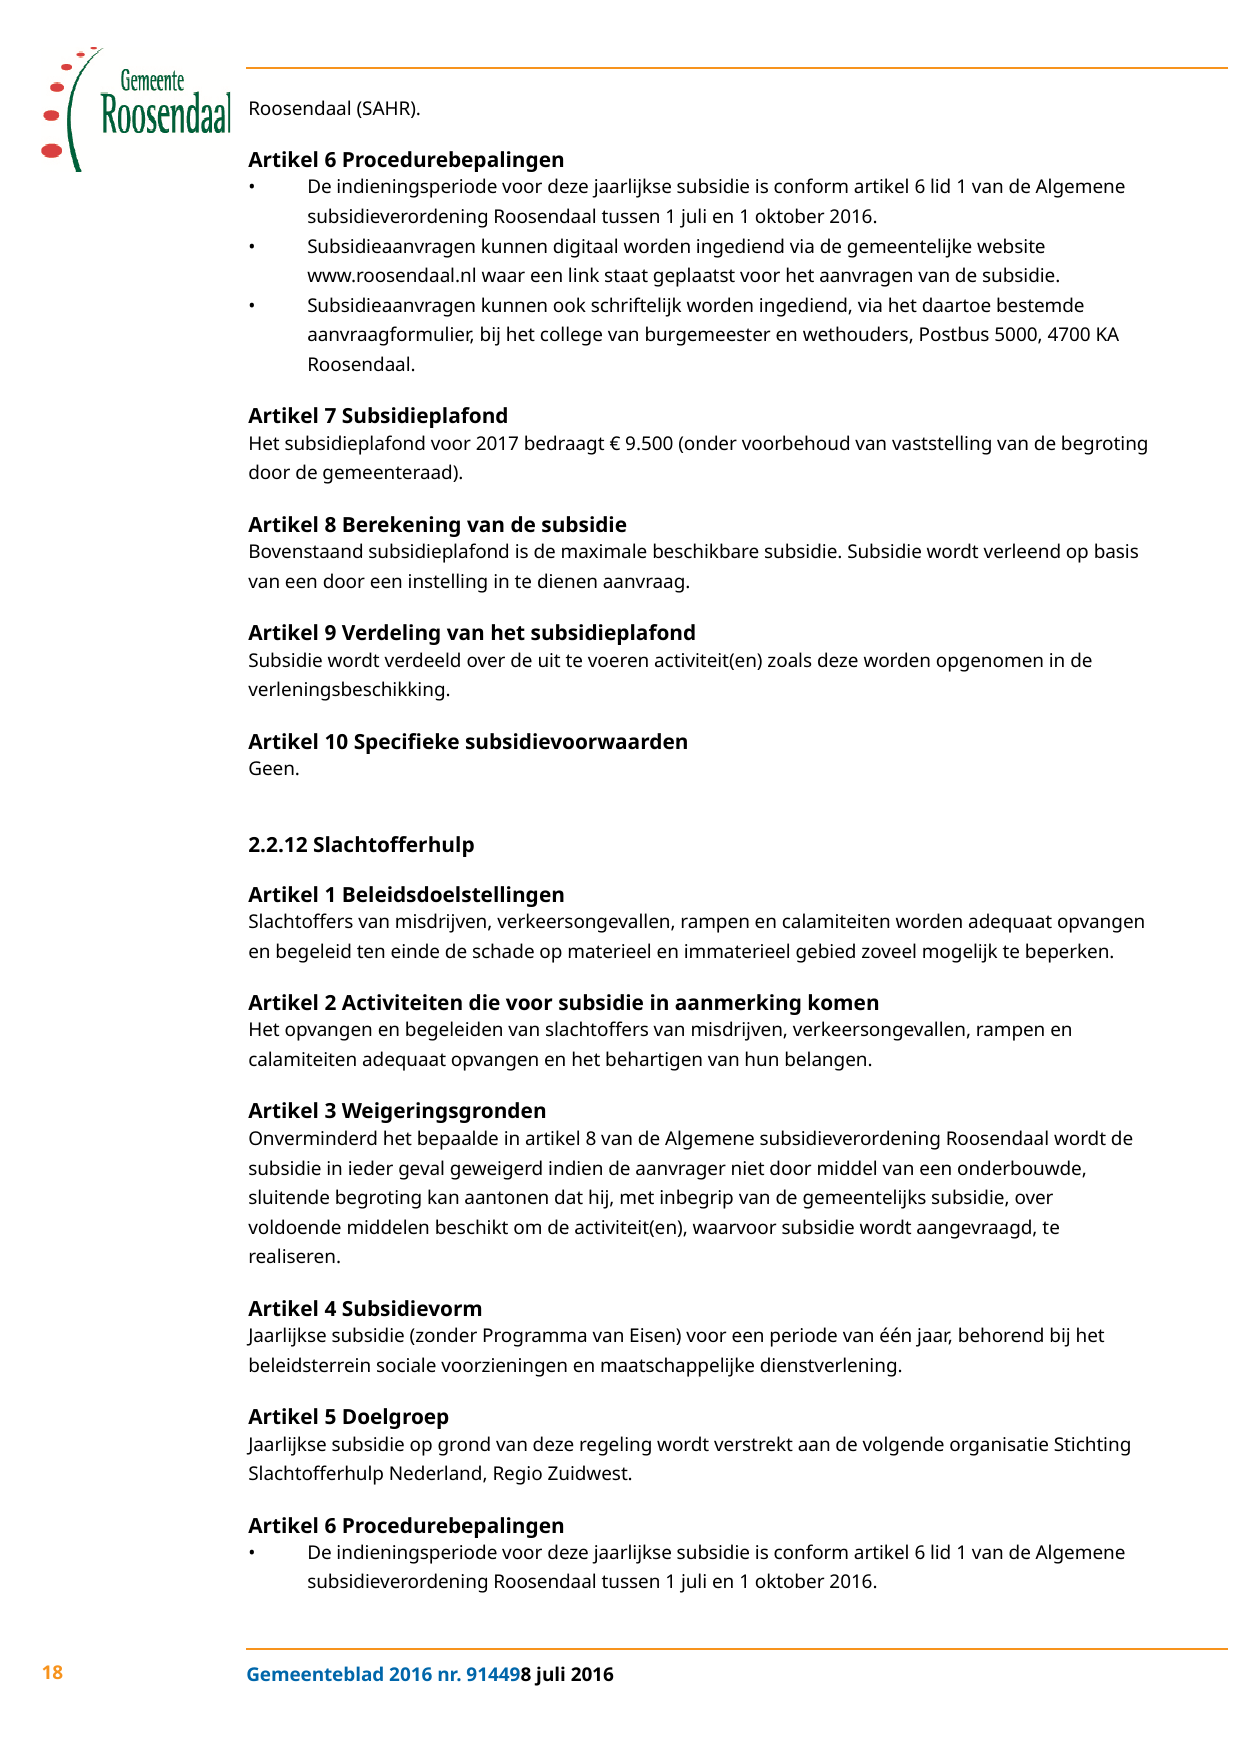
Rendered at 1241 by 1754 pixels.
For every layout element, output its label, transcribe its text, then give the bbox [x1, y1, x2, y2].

text Artikel 7 Subsidieplafond [248, 402, 1152, 430]
text Artikel 10 Specifieke subsidievoorwaarden [248, 727, 1152, 755]
text 2.2.12 Slachtofferhulp [248, 831, 1152, 859]
text Artikel 2 Activiteiten die voor subsidie in aanmerking komen [248, 988, 1152, 1017]
text Onverminderd het bepaalde in artikel 8 van de Algemene subsidieverordening Roosendaal wordt de subsidie in ieder geval geweigerd indien de aanvrager niet door middel van een onderbouwde, sluitende begroting kan aantonen dat hij, met inbegrip van de gemeentelijks subsidie, over voldoende middelen beschikt om de activiteit(en), waarvoor subsidie wordt aangevraagd, te realiseren. [248, 1125, 1152, 1269]
text Bovenstaand subsidieplafond is de maximale beschikbare subsidie. Subsidie wordt verleend op basis van een door een instelling in te dienen aanvraag. [248, 538, 1152, 594]
text Slachtoffers van misdrijven, verkeersongevallen, rampen en calamiteiten worden adequaat opvangen en begeleid ten einde de schade op materieel en immaterieel gebied zoveel mogelijk te beperken. [248, 908, 1152, 963]
text Artikel 9 Verdeling van het subsidieplafond [248, 618, 1152, 647]
text Artikel 4 Subsidievorm [248, 1294, 1152, 1322]
text Artikel 3 Weigeringsgronden [248, 1097, 1152, 1125]
text Artikel 6 Procedurebepalingen [248, 145, 1152, 174]
text Het opvangen en begeleiden van slachtoffers van misdrijven, verkeersongevallen, rampen en calamiteiten adequaat opvangen en het behartigen van hun belangen. [248, 1017, 1152, 1072]
text Artikel 1 Beleidsdoelstellingen [248, 880, 1152, 908]
text Het subsidieplafond voor 2017 bedraagt € 9.500 (onder voorbehoud van vaststelling van de begroting door de gemeenteraad). [248, 430, 1152, 485]
text Roosendaal (SAHR). [248, 95, 1152, 121]
text Artikel 8 Berekening van de subsidie [248, 510, 1152, 538]
text Artikel 6 Procedurebepalingen [248, 1511, 1152, 1539]
text Jaarlijkse subsidie op grond van deze regeling wordt verstrekt aan de volgende organisatie Stichting Slachtofferhulp Nederland, Regio Zuidwest. [248, 1431, 1152, 1486]
list De indieningsperiode voor deze jaarlijkse subsidie is conform artikel 6 lid 1 van de Algemene subsidieverordening Roosendaal tussen 1 juli en 1 oktober 2016. [248, 174, 1152, 229]
text Artikel 5 Doelgroep [248, 1402, 1152, 1431]
list Subsidieaanvragen kunnen ook schriftelijk worden ingediend, via het daartoe bestemde aanvraagformulier, bij het college van burgemeester en wethouders, Postbus 5000, 4700 KA Roosendaal. [248, 292, 1152, 377]
text Jaarlijkse subsidie (zonder Programma van Eisen) voor een periode van één jaar, behorend bij het beleidsterrein sociale voorzieningen en maatschappelijke dienstverlening. [248, 1322, 1152, 1378]
list Subsidieaanvragen kunnen digitaal worden ingediend via de gemeentelijke website www.roosendaal.nl waar een link staat geplaatst voor het aanvragen van de subsidie. [248, 233, 1152, 288]
list De indieningsperiode voor deze jaarlijkse subsidie is conform artikel 6 lid 1 van de Algemene subsidieverordening Roosendaal tussen 1 juli en 1 oktober 2016. [248, 1539, 1152, 1594]
text Geen. [248, 755, 1152, 781]
text Subsidie wordt verdeeld over de uit te voeren activiteit(en) zoals deze worden opgenomen in de verleningsbeschikking. [248, 647, 1152, 702]
picture [41, 47, 231, 172]
